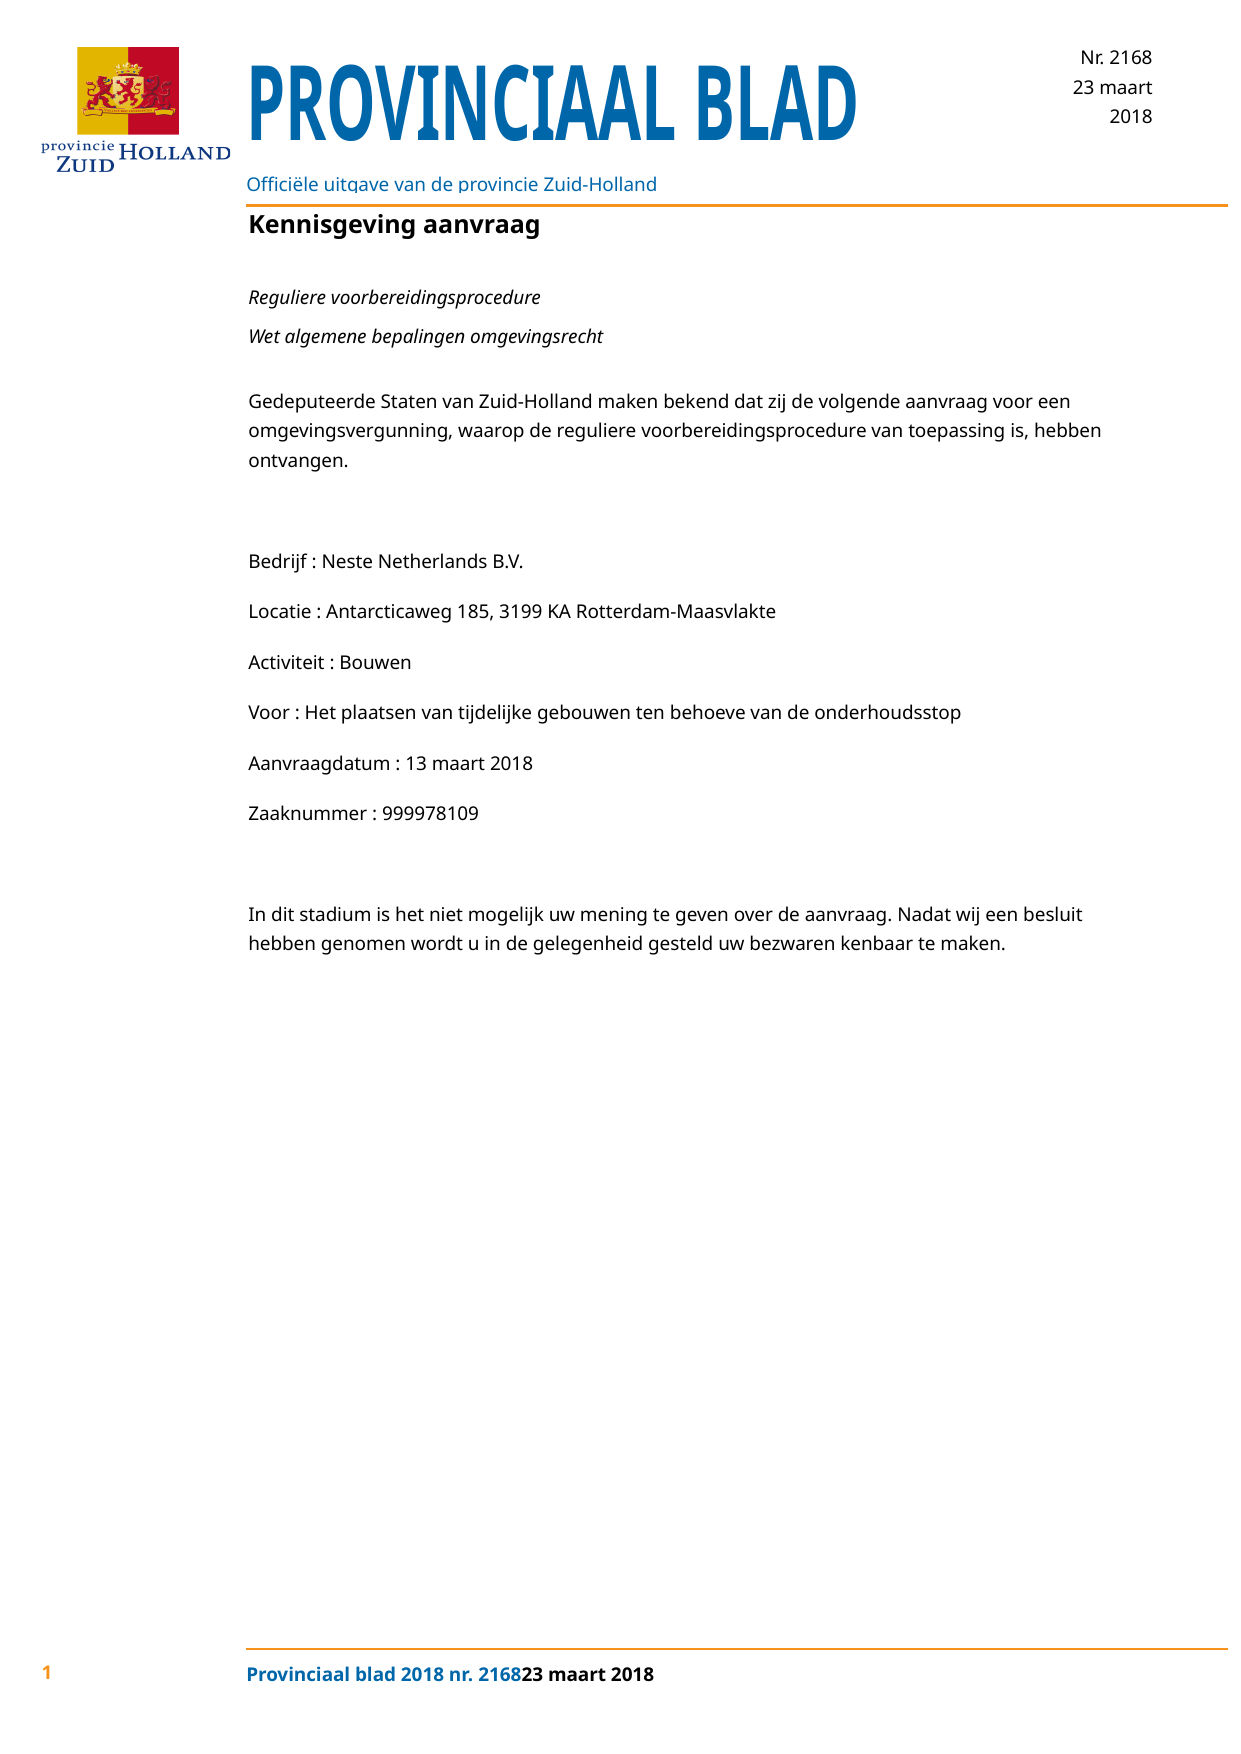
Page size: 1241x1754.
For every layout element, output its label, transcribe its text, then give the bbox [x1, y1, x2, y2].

text In dit stadium is het niet mogelijk uw mening te geven over de aanvraag. Nadat wij een besluit hebben genomen wordt u in de gelegenheid gesteld uw bezwaren kenbaar te maken. [248, 901, 1152, 956]
text Zaaknummer : 999978109 [248, 800, 1152, 826]
text Voor : Het plaatsen van tijdelijke gebouwen ten behoeve van de onderhoudsstop [248, 699, 1152, 725]
text Activiteit : Bouwen [248, 649, 1152, 675]
text Bedrijf : Neste Netherlands B.V. [248, 548, 1152, 574]
text Aanvraagdatum : 13 maart 2018 [248, 750, 1152, 776]
picture [41, 47, 231, 172]
text Reguliere voorbereidingsprocedure [248, 284, 1152, 309]
text Kennisgeving aanvraag [248, 207, 1152, 241]
text Gedeputeerde Staten van Zuid-Holland maken bekend dat zij de volgende aanvraag voor een omgevingsvergunning, waarop de reguliere voorbereidingsprocedure van toepassing is, hebben ontvangen. [248, 388, 1152, 473]
text Locatie : Antarcticaweg 185, 3199 KA Rotterdam-Maasvlakte [248, 598, 1152, 624]
text Wet algemene bepalingen omgevingsrecht [248, 323, 1152, 349]
